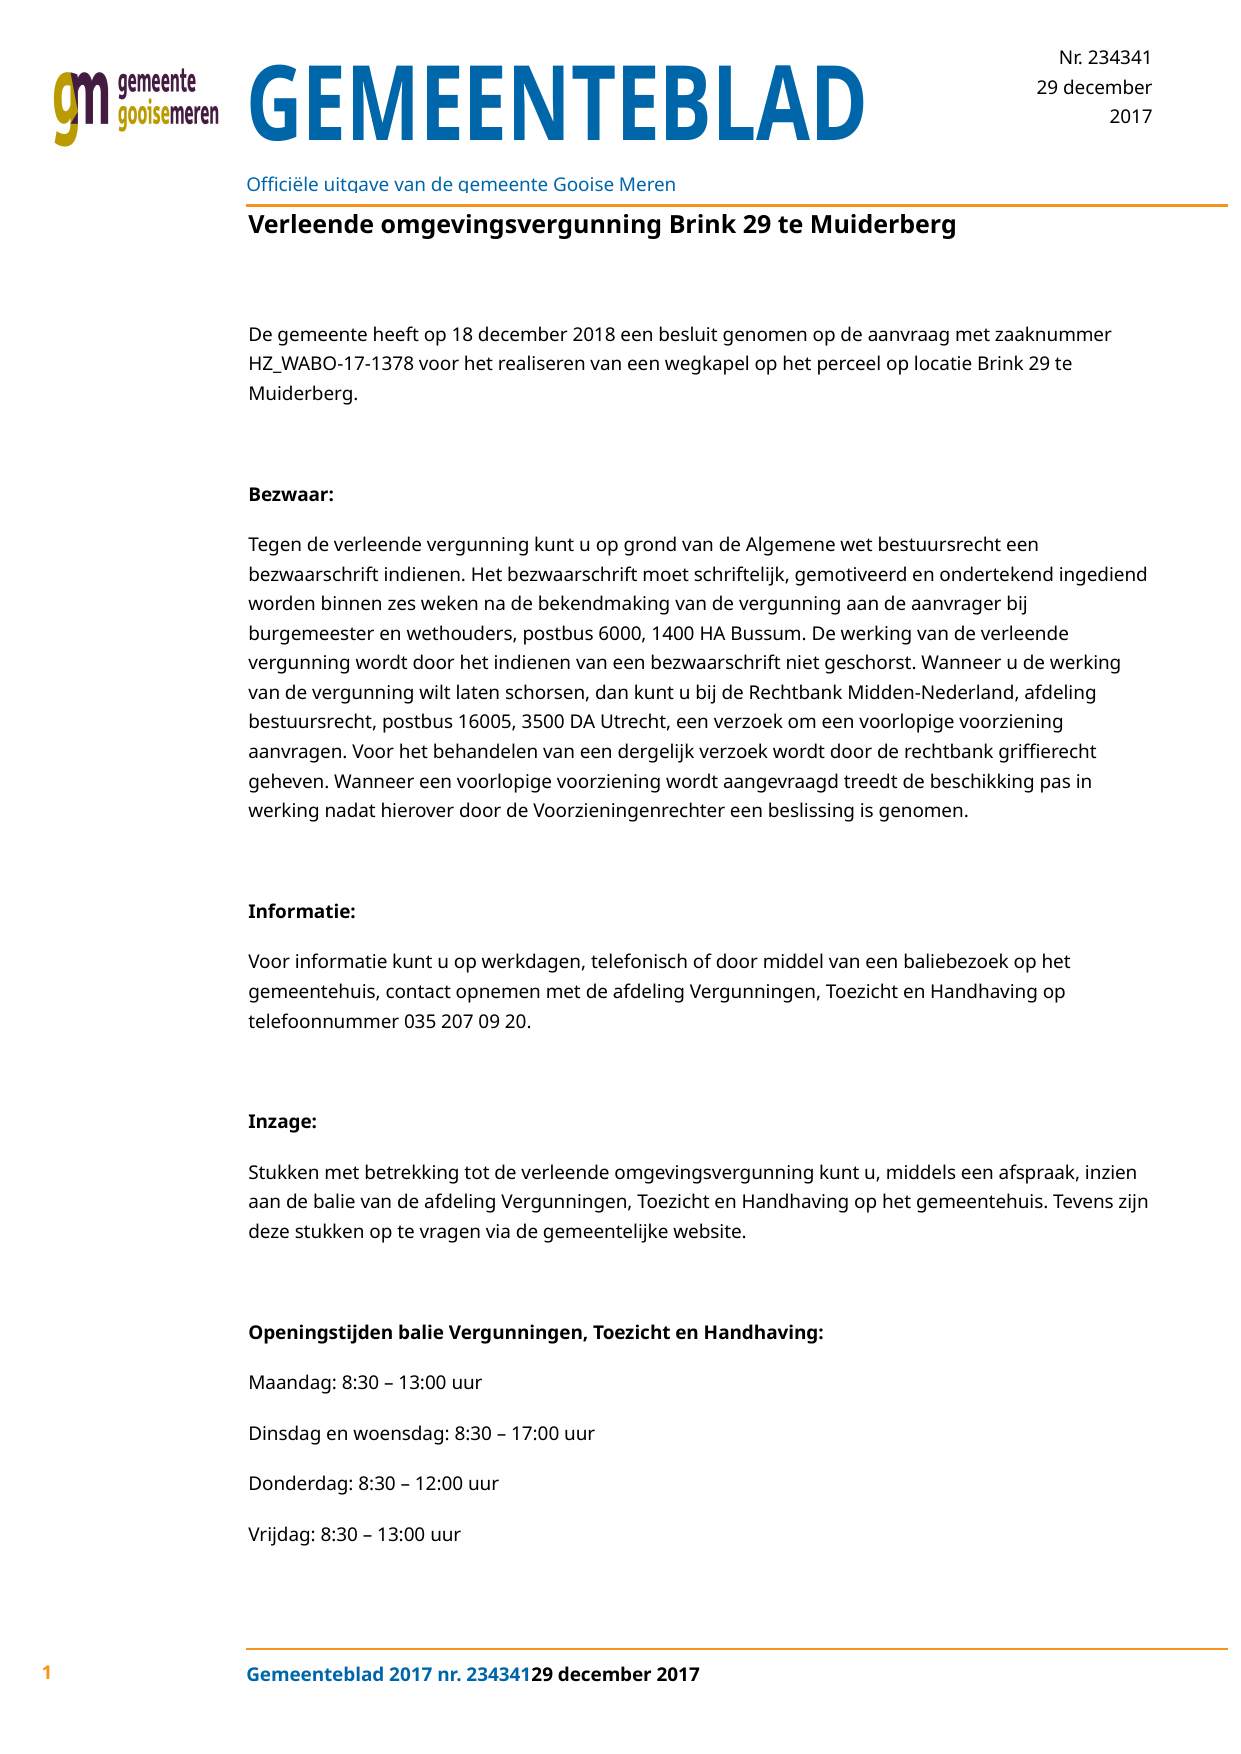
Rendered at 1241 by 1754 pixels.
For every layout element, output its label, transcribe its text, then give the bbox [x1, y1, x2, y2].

text Donderdag: 8:30 – 12:00 uur [248, 1470, 1152, 1496]
picture [41, 47, 231, 172]
text Stukken met betrekking tot de verleende omgevingsvergunning kunt u, middels een afspraak, inzien aan de balie van de afdeling Vergunningen, Toezicht en Handhaving op het gemeentehuis. Tevens zijn deze stukken op te vragen via de gemeentelijke website. [248, 1159, 1152, 1244]
text Vrijdag: 8:30 – 13:00 uur [248, 1521, 1152, 1546]
text Informatie: [248, 898, 1152, 924]
text Dinsdag en woensdag: 8:30 – 17:00 uur [248, 1420, 1152, 1446]
text Verleende omgevingsvergunning Brink 29 te Muiderberg [248, 207, 1152, 241]
text Tegen de verleende vergunning kunt u op grond van de Algemene wet bestuursrecht een bezwaarschrift indienen. Het bezwaarschrift moet schriftelijk, gemotiveerd en ondertekend ingediend worden binnen zes weken na de bekendmaking van de vergunning aan de aanvrager bij burgemeester en wethouders, postbus 6000, 1400 HA Bussum. De werking van de verleende vergunning wordt door het indienen van een bezwaarschrift niet geschorst. Wanneer u de werking van de vergunning wilt laten schorsen, dan kunt u bij de Rechtbank Midden-Nederland, afdeling bestuursrecht, postbus 16005, 3500 DA Utrecht, een verzoek om een voorlopige voorziening aanvragen. Voor het behandelen van een dergelijk verzoek wordt door de rechtbank griffierecht geheven. Wanneer een voorlopige voorziening wordt aangevraagd treedt de beschikking pas in werking nadat hierover door de Voorzieningenrechter een beslissing is genomen. [248, 531, 1152, 823]
text De gemeente heeft op 18 december 2018 een besluit genomen op de aanvraag met zaaknummer HZ_WABO-17-1378 voor het realiseren van een wegkapel op het perceel op locatie Brink 29 te Muiderberg. [248, 321, 1152, 406]
text Voor informatie kunt u op werkdagen, telefonisch of door middel van een baliebezoek op het gemeentehuis, contact opnemen met de afdeling Vergunningen, Toezicht en Handhaving op telefoonnummer 035 207 09 20. [248, 949, 1152, 1033]
text Bezwaar: [248, 481, 1152, 506]
text Inzage: [248, 1109, 1152, 1134]
text Openingstijden balie Vergunningen, Toezicht en Handhaving: [248, 1319, 1152, 1345]
text Maandag: 8:30 – 13:00 uur [248, 1369, 1152, 1395]
